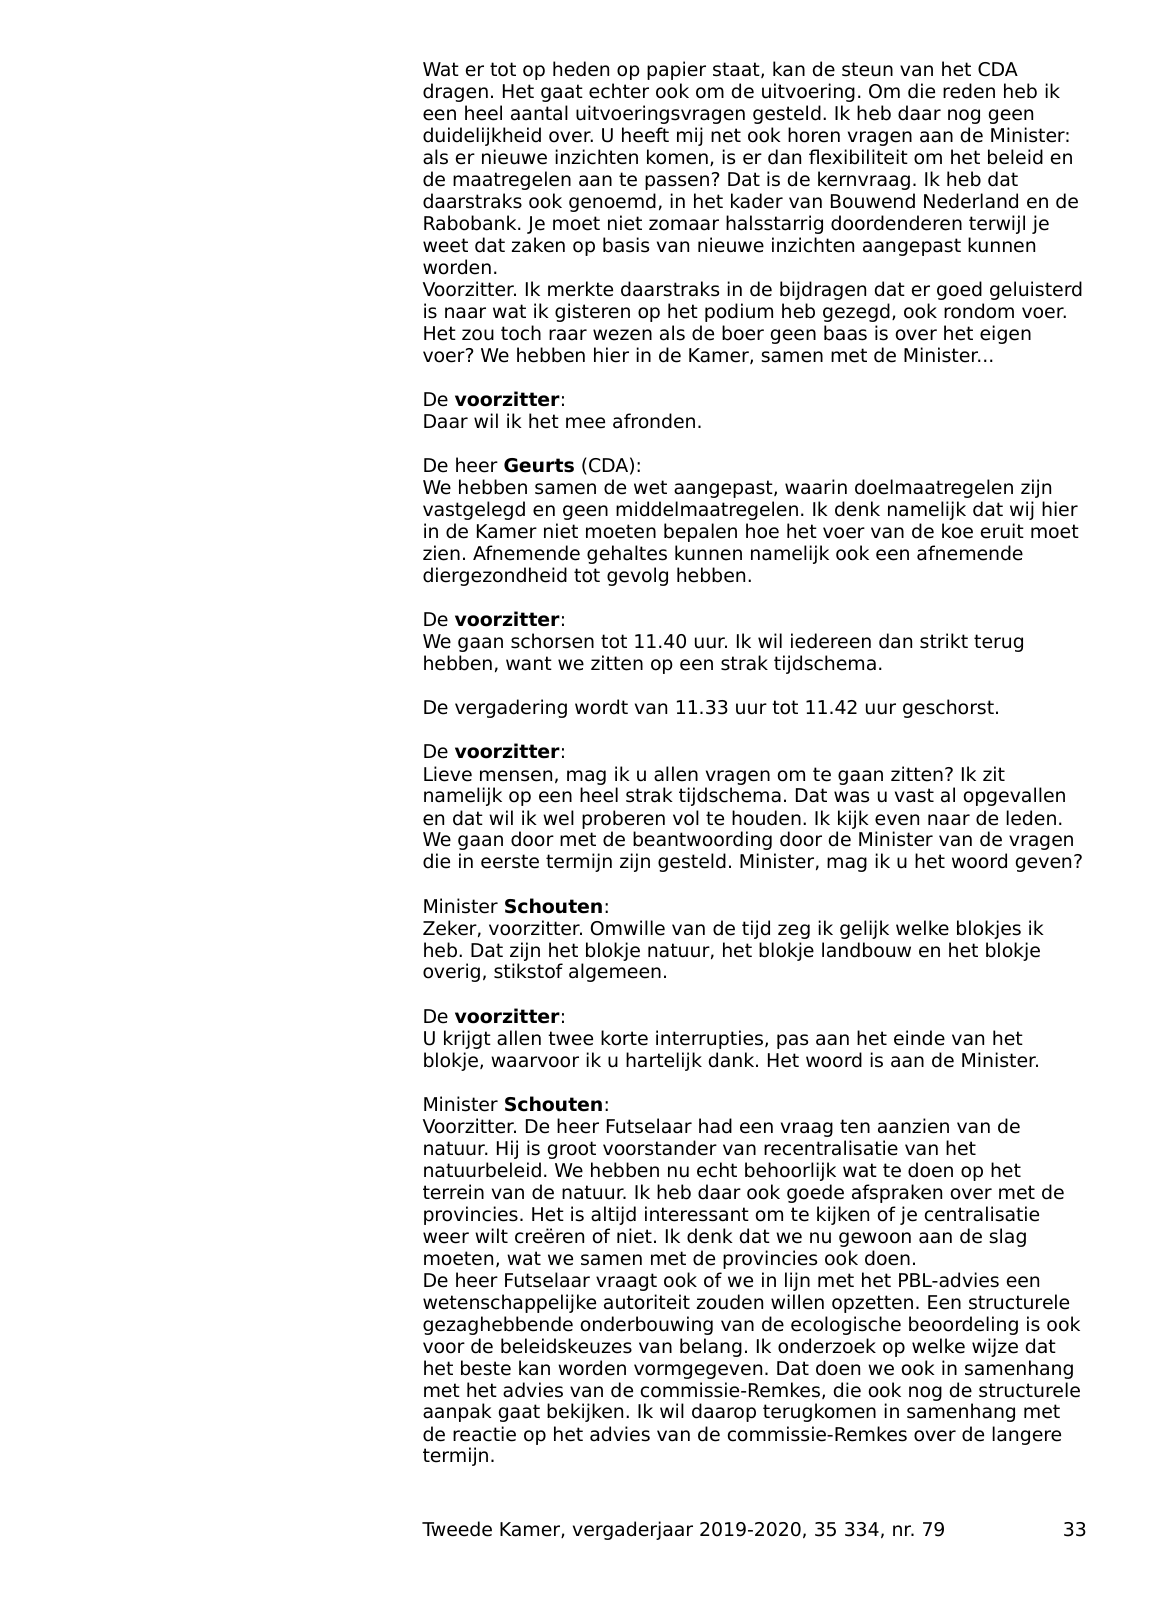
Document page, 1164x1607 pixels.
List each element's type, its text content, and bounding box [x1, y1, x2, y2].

text Wat er tot op heden op papier staat, kan de steun van het CDA dragen. Het gaat echter ook om de uitvoering. Om die reden heb ik een heel aantal uitvoeringsvragen gesteld. Ik heb daar nog geen duidelijkheid over. U heeft mij net ook horen vragen aan de Minister: als er nieuwe inzichten komen, is er dan flexibiliteit om het beleid en de maatregelen aan te passen? Dat is de kernvraag. Ik heb dat daarstraks ook genoemd, in het kader van Bouwend Nederland en de Rabobank. Je moet niet zomaar halsstarrig doordenderen terwijl je weet dat zaken op basis van nieuwe inzichten aangepast kunnen worden. [422, 59, 1087, 279]
text De voorzitter: [422, 389, 1087, 411]
text Minister Schouten: [422, 1094, 1087, 1116]
text Minister Schouten: [422, 896, 1087, 917]
text De voorzitter: [422, 609, 1087, 631]
text Voorzitter. Ik merkte daarstraks in de bijdragen dat er goed geluisterd is naar wat ik gisteren op het podium heb gezegd, ook rondom voer. Het zou toch raar wezen als de boer geen baas is over het eigen voer? We hebben hier in de Kamer, samen met de Minister... [422, 279, 1087, 367]
text Lieve mensen, mag ik u allen vragen om te gaan zitten? Ik zit namelijk op een heel strak tijdschema. Dat was u vast al opgevallen en dat wil ik wel proberen vol te houden. Ik kijk even naar de leden. We gaan door met de beantwoording door de Minister van de vragen die in eerste termijn zijn gesteld. Minister, mag ik u het woord geven? [422, 763, 1087, 873]
text Voorzitter. De heer Futselaar had een vraag ten aanzien van de natuur. Hij is groot voorstander van recentralisatie van het natuurbeleid. We hebben nu echt behoorlijk wat te doen op het terrein van de natuur. Ik heb daar ook goede afspraken over met de provincies. Het is altijd interessant om te kijken of je centralisatie weer wilt creëren of niet. Ik denk dat we nu gewoon aan de slag moeten, wat we samen met de provincies ook doen. [422, 1116, 1087, 1269]
text We hebben samen de wet aangepast, waarin doelmaatregelen zijn vastgelegd en geen middelmaatregelen. Ik denk namelijk dat wij hier in de Kamer niet moeten bepalen hoe het voer van de koe eruit moet zien. Afnemende gehaltes kunnen namelijk ook een afnemende diergezondheid tot gevolg hebben. [422, 477, 1087, 587]
text We gaan schorsen tot 11.40 uur. Ik wil iedereen dan strikt terug hebben, want we zitten op een strak tijdschema. [422, 631, 1087, 675]
text De voorzitter: [422, 741, 1087, 763]
text Daar wil ik het mee afronden. [422, 411, 1087, 433]
text De vergadering wordt van 11.33 uur tot 11.42 uur geschorst. [422, 697, 1087, 719]
text De voorzitter: [422, 1006, 1087, 1028]
text De heer Geurts (CDA): [422, 455, 1087, 477]
text De heer Futselaar vraagt ook of we in lijn met het PBL-advies een wetenschappelijke autoriteit zouden willen opzetten. Een structurele gezaghebbende onderbouwing van de ecologische beoordeling is ook voor de beleidskeuzes van belang. Ik onderzoek op welke wijze dat het beste kan worden vormgegeven. Dat doen we ook in samenhang met het advies van de commissie-Remkes, die ook nog de structurele aanpak gaat bekijken. Ik wil daarop terugkomen in samenhang met de reactie op het advies van de commissie-Remkes over de langere termijn. [422, 1269, 1087, 1467]
text Zeker, voorzitter. Omwille van de tijd zeg ik gelijk welke blokjes ik heb. Dat zijn het blokje natuur, het blokje landbouw en het blokje overig, stikstof algemeen. [422, 917, 1087, 983]
text U krijgt allen twee korte interrupties, pas aan het einde van het blokje, waarvoor ik u hartelijk dank. Het woord is aan de Minister. [422, 1028, 1087, 1072]
